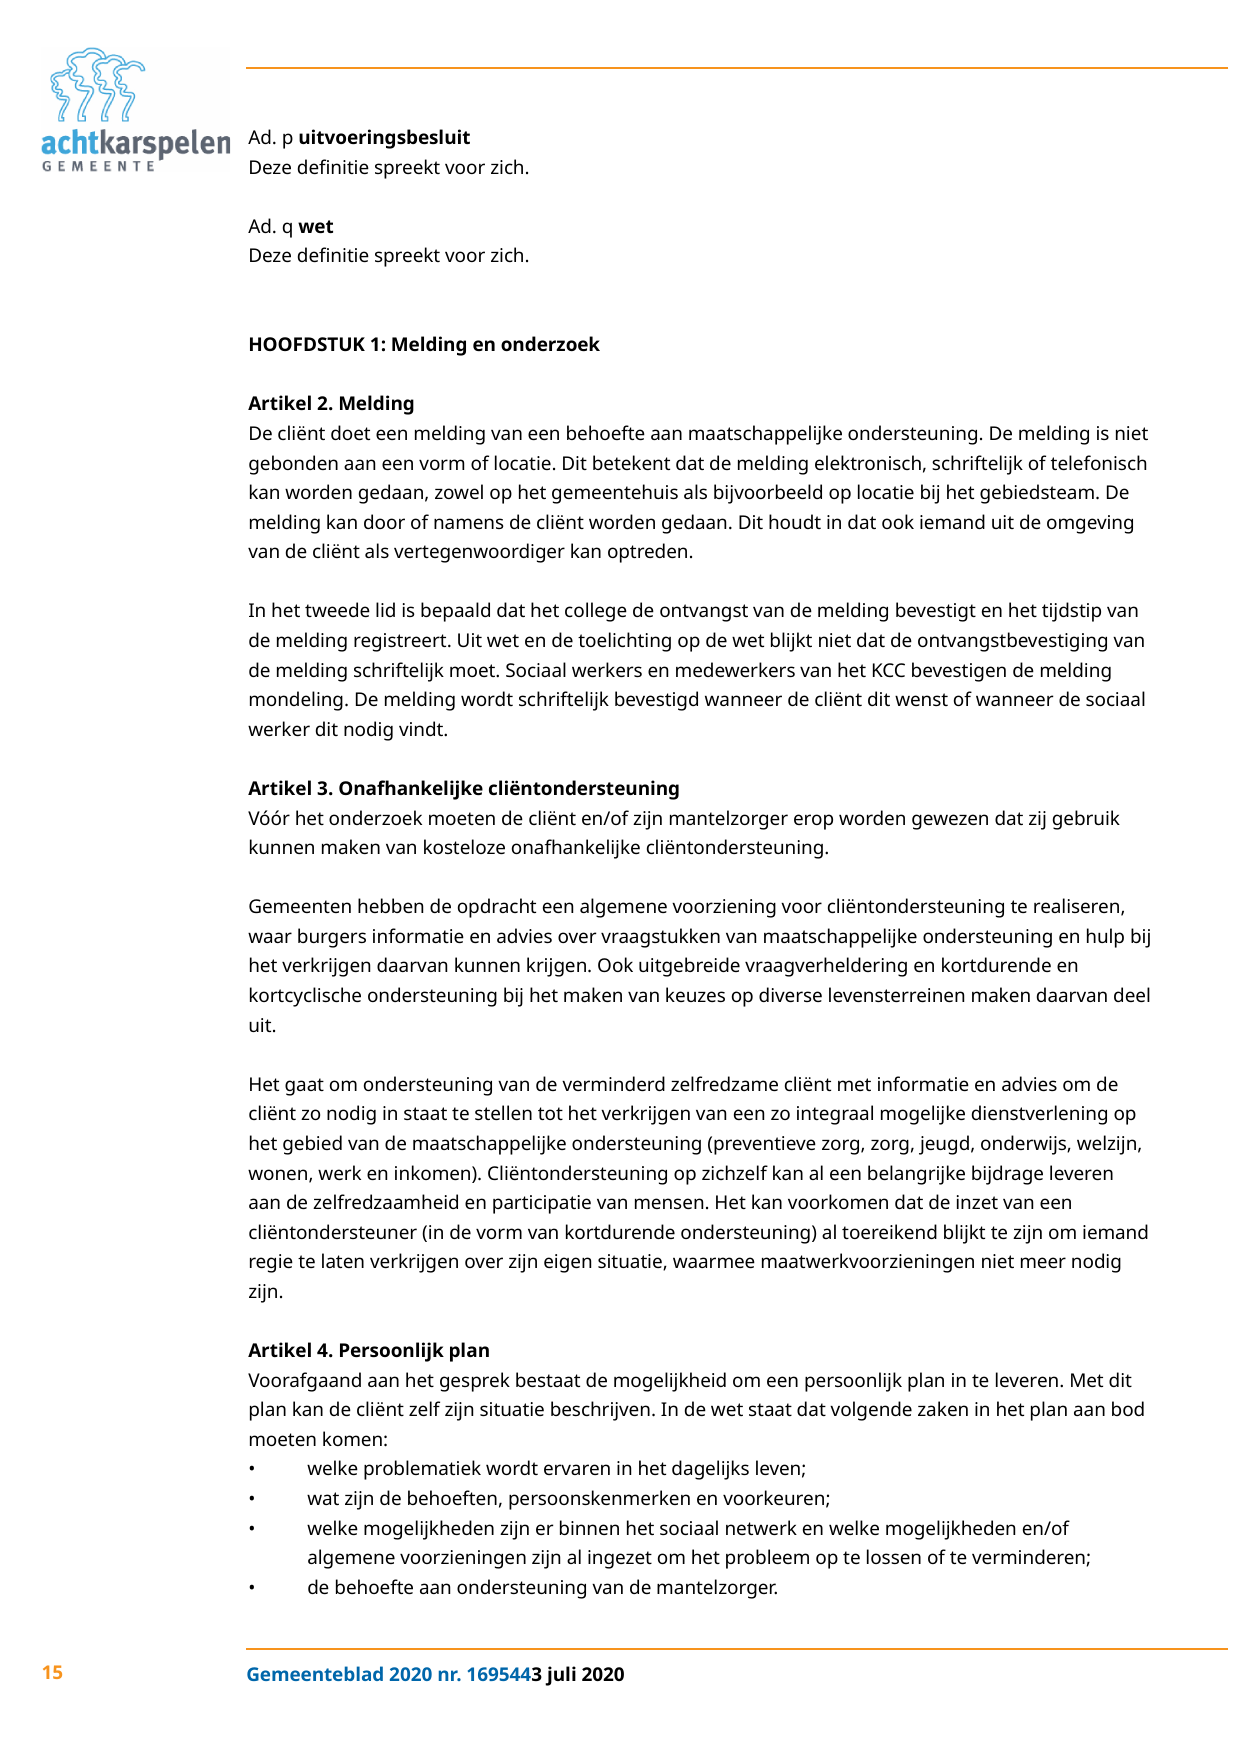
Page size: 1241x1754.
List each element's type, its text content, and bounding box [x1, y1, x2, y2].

text Deze definitie spreekt voor zich. [248, 154, 1152, 180]
text Gemeenten hebben de opdracht een algemene voorziening voor cliëntondersteuning te realiseren, waar burgers informatie en advies over vraagstukken van maatschappelijke ondersteuning en hulp bij het verkrijgen daarvan kunnen krijgen. Ook uitgebreide vraagverheldering en kortdurende en kortcyclische ondersteuning bij het maken van keuzes op diverse levensterreinen maken daarvan deel uit. [248, 893, 1152, 1038]
text Ad. p uitvoeringsbesluit [248, 124, 1152, 150]
text De cliënt doet een melding van een behoefte aan maatschappelijke ondersteuning. De melding is niet gebonden aan een vorm of locatie. Dit betekent dat de melding elektronisch, schriftelijk of telefonisch kan worden gedaan, zowel op het gemeentehuis als bijvoorbeeld op locatie bij het gebiedsteam. De melding kan door of namens de cliënt worden gedaan. Dit houdt in dat ook iemand uit de omgeving van de cliënt als vertegenwoordiger kan optreden. [248, 420, 1152, 564]
text Voorafgaand aan het gesprek bestaat de mogelijkheid om een persoonlijk plan in te leveren. Met dit plan kan de cliënt zelf zijn situatie beschrijven. In de wet staat dat volgende zaken in het plan aan bod moeten komen: [248, 1367, 1152, 1452]
list welke problematiek wordt ervaren in het dagelijks leven; [248, 1456, 1152, 1481]
text Vóór het onderzoek moeten de cliënt en/of zijn mantelzorger erop worden gewezen dat zij gebruik kunnen maken van kosteloze onafhankelijke cliëntondersteuning. [248, 805, 1152, 860]
text In het tweede lid is bepaald dat het college de ontvangst van de melding bevestigt en het tijdstip van de melding registreert. Uit wet en de toelichting op de wet blijkt niet dat de ontvangstbevestiging van de melding schriftelijk moet. Sociaal werkers en medewerkers van het KCC bevestigen de melding mondeling. De melding wordt schriftelijk bevestigd wanneer de cliënt dit wenst of wanneer de sociaal werker dit nodig vindt. [248, 598, 1152, 742]
text Artikel 4. Persoonlijk plan [248, 1337, 1152, 1363]
text Artikel 3. Onafhankelijke cliëntondersteuning [248, 775, 1152, 801]
text Ad. q wet [248, 213, 1152, 239]
text Artikel 2. Melding [248, 391, 1152, 416]
picture [41, 47, 231, 172]
text HOOFDSTUK 1: Melding en onderzoek [248, 331, 1152, 357]
text Het gaat om ondersteuning van de verminderd zelfredzame cliënt met informatie en advies om de cliënt zo nodig in staat te stellen tot het verkrijgen van een zo integraal mogelijke dienstverlening op het gebied van de maatschappelijke ondersteuning (preventieve zorg, zorg, jeugd, onderwijs, welzijn, wonen, werk en inkomen). Cliëntondersteuning op zichzelf kan al een belangrijke bijdrage leveren aan de zelfredzaamheid en participatie van mensen. Het kan voorkomen dat de inzet van een cliëntondersteuner (in de vorm van kortdurende ondersteuning) al toereikend blijkt te zijn om iemand regie te laten verkrijgen over zijn eigen situatie, waarmee maatwerkvoorzieningen niet meer nodig zijn. [248, 1071, 1152, 1304]
list de behoefte aan ondersteuning van de mantelzorger. [248, 1574, 1152, 1600]
text Deze definitie spreekt voor zich. [248, 243, 1152, 268]
list wat zijn de behoeften, persoonskenmerken en voorkeuren; [248, 1485, 1152, 1511]
list welke mogelijkheden zijn er binnen het sociaal netwerk en welke mogelijkheden en/of algemene voorzieningen zijn al ingezet om het probleem op te lossen of te verminderen; [248, 1515, 1152, 1570]
